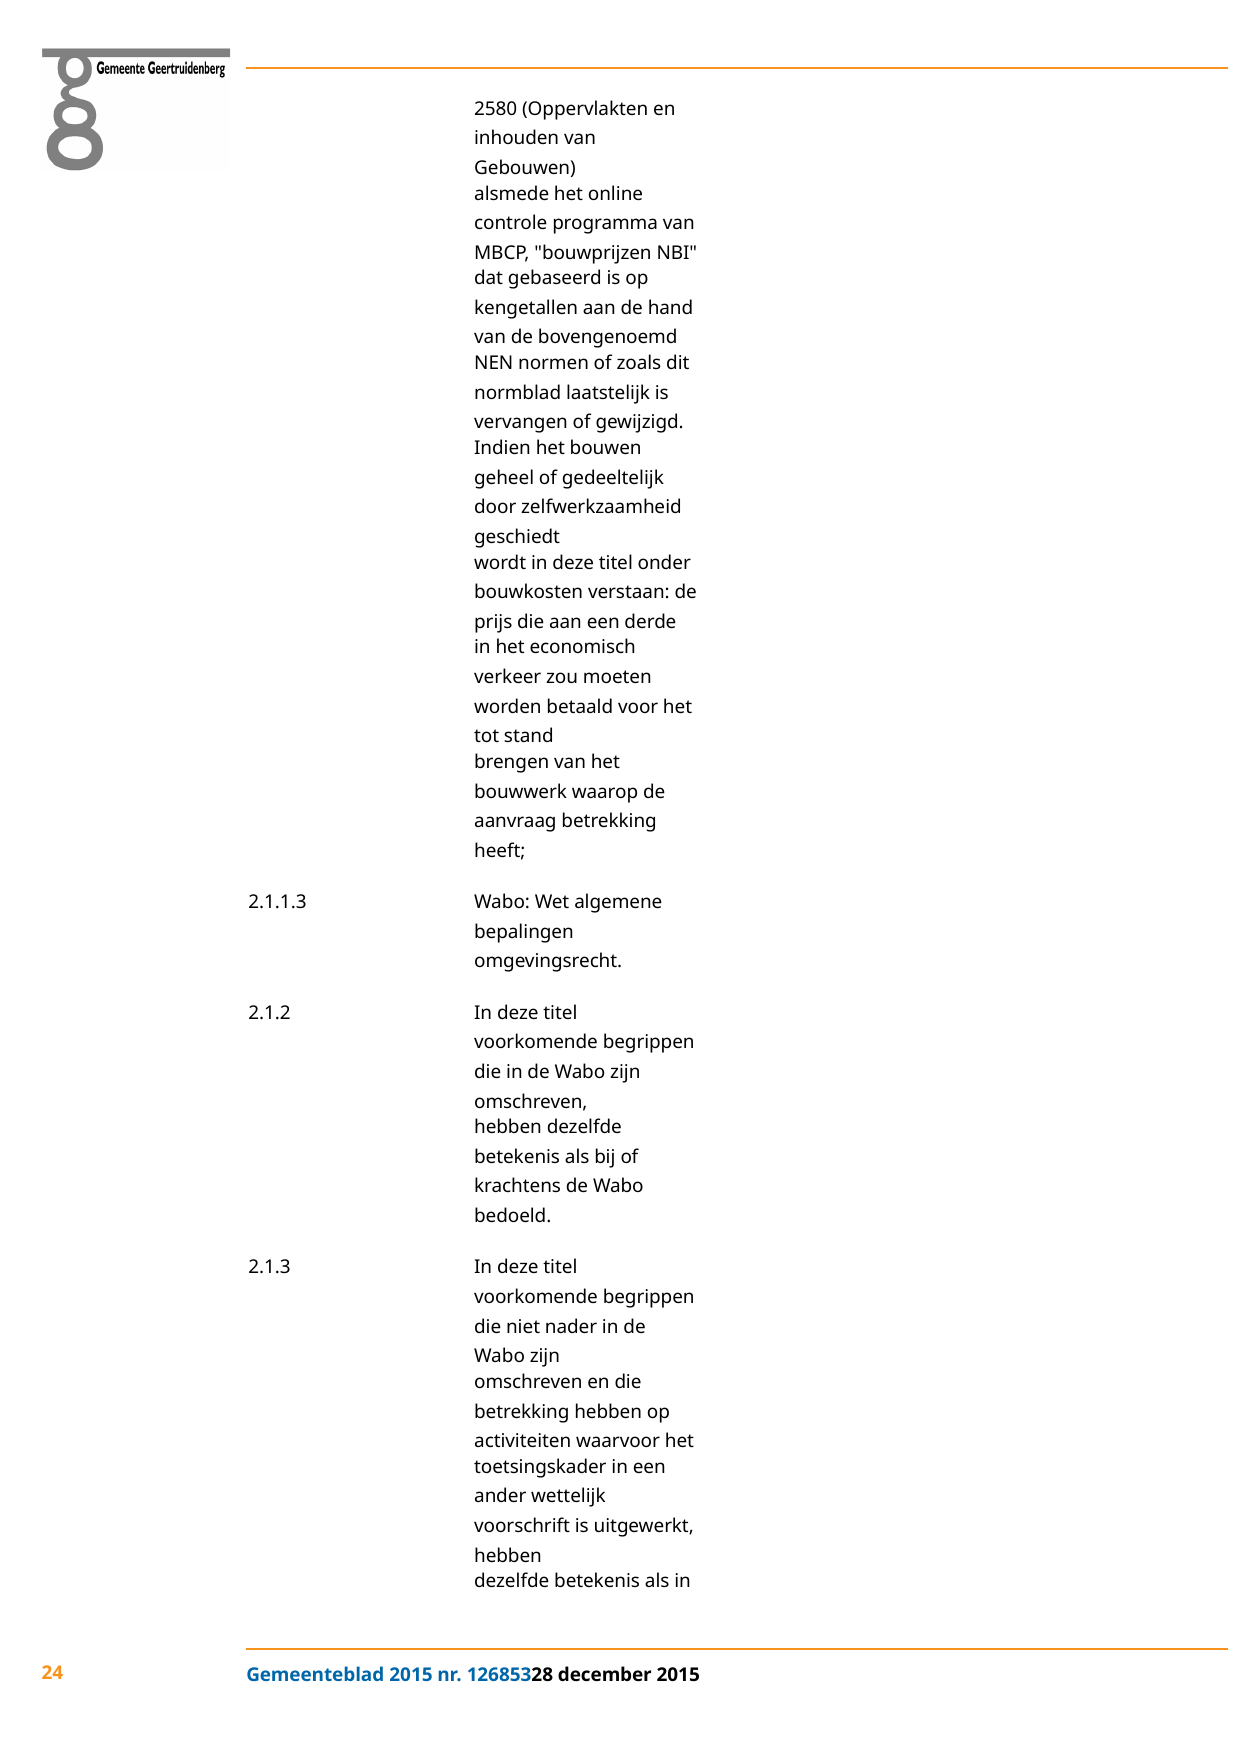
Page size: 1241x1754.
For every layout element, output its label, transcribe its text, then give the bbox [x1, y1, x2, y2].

table_cell omschreven en die betrekking hebben op activiteiten waarvoor het [474, 1368, 700, 1453]
table_cell [700, 265, 926, 349]
table_cell 2.1.2 [248, 999, 474, 1113]
table_cell [926, 434, 1152, 549]
table_cell [926, 973, 1152, 999]
table_cell [700, 1114, 926, 1228]
table_cell [700, 1453, 926, 1568]
table_cell Wabo: Wet algemene bepalingen omgevingsrecht. [474, 889, 700, 973]
table_cell [248, 1453, 474, 1568]
table_cell [926, 350, 1152, 434]
table_cell [926, 999, 1152, 1113]
table_cell [474, 973, 700, 999]
table_cell hebben dezelfde betekenis als bij of krachtens de Wabo bedoeld. [474, 1114, 700, 1228]
table_cell [926, 1368, 1152, 1453]
table_cell [248, 1368, 474, 1453]
table_cell [926, 1453, 1152, 1568]
table_cell [248, 95, 474, 180]
table_cell [926, 95, 1152, 180]
table_cell [700, 350, 926, 434]
table_cell [926, 180, 1152, 264]
table_cell [248, 434, 474, 549]
table_cell [700, 634, 926, 748]
table_cell [700, 1228, 926, 1254]
table_cell In deze titel voorkomende begrippen die in de Wabo zijn omschreven, [474, 999, 700, 1113]
table_cell toetsingskader in een ander wettelijk voorschrift is uitgewerkt, hebben [474, 1453, 700, 1568]
table_cell [700, 95, 926, 180]
table_cell dat gebaseerd is op kengetallen aan de hand van de bovengenoemd [474, 265, 700, 349]
table_cell [474, 1228, 700, 1254]
table_cell [248, 1568, 474, 1593]
table_cell [248, 1114, 474, 1228]
table_cell [248, 748, 474, 863]
table_cell [700, 1368, 926, 1453]
table_cell [926, 265, 1152, 349]
table_cell brengen van het bouwwerk waarop de aanvraag betrekking heeft; [474, 748, 700, 863]
table_cell dezelfde betekenis als in [474, 1568, 700, 1593]
table_cell [926, 634, 1152, 748]
table_cell [248, 180, 474, 264]
table_cell in het economisch verkeer zou moeten worden betaald voor het tot stand [474, 634, 700, 748]
table_cell NEN normen of zoals dit normblad laatstelijk is vervangen of gewijzigd. [474, 350, 700, 434]
table_cell [926, 1254, 1152, 1368]
table_cell [700, 748, 926, 863]
table_cell [700, 863, 926, 888]
picture [41, 47, 231, 172]
table_cell [700, 999, 926, 1113]
table_cell 2.1.3 [248, 1254, 474, 1368]
table_cell [248, 863, 474, 888]
table_cell [926, 889, 1152, 973]
table_cell [248, 350, 474, 434]
table_cell alsmede het online controle programma van MBCP, "bouwprijzen NBI" [474, 180, 700, 264]
table_cell wordt in deze titel onder bouwkosten verstaan: de prijs die aan een derde [474, 549, 700, 634]
table_cell [700, 180, 926, 264]
table_cell [700, 889, 926, 973]
table_cell [248, 1228, 474, 1254]
table_cell [700, 1254, 926, 1368]
table_cell [248, 265, 474, 349]
table_cell 2.1.1.3 [248, 889, 474, 973]
table_cell [248, 634, 474, 748]
table_cell [474, 863, 700, 888]
table_cell [700, 973, 926, 999]
table_cell In deze titel voorkomende begrippen die niet nader in de Wabo zijn [474, 1254, 700, 1368]
table_cell [926, 1114, 1152, 1228]
table_cell [700, 549, 926, 634]
table_cell [926, 863, 1152, 888]
table_cell 2580 (Oppervlakten en inhouden van Gebouwen) [474, 95, 700, 180]
table_cell [926, 1568, 1152, 1593]
table_cell [700, 434, 926, 549]
table_cell [926, 549, 1152, 634]
table_cell [926, 1228, 1152, 1254]
table_cell [248, 549, 474, 634]
table_cell [926, 748, 1152, 863]
table_cell Indien het bouwen geheel of gedeeltelijk door zelfwerkzaamheid geschiedt [474, 434, 700, 549]
table_cell [700, 1568, 926, 1593]
table_cell [248, 973, 474, 999]
